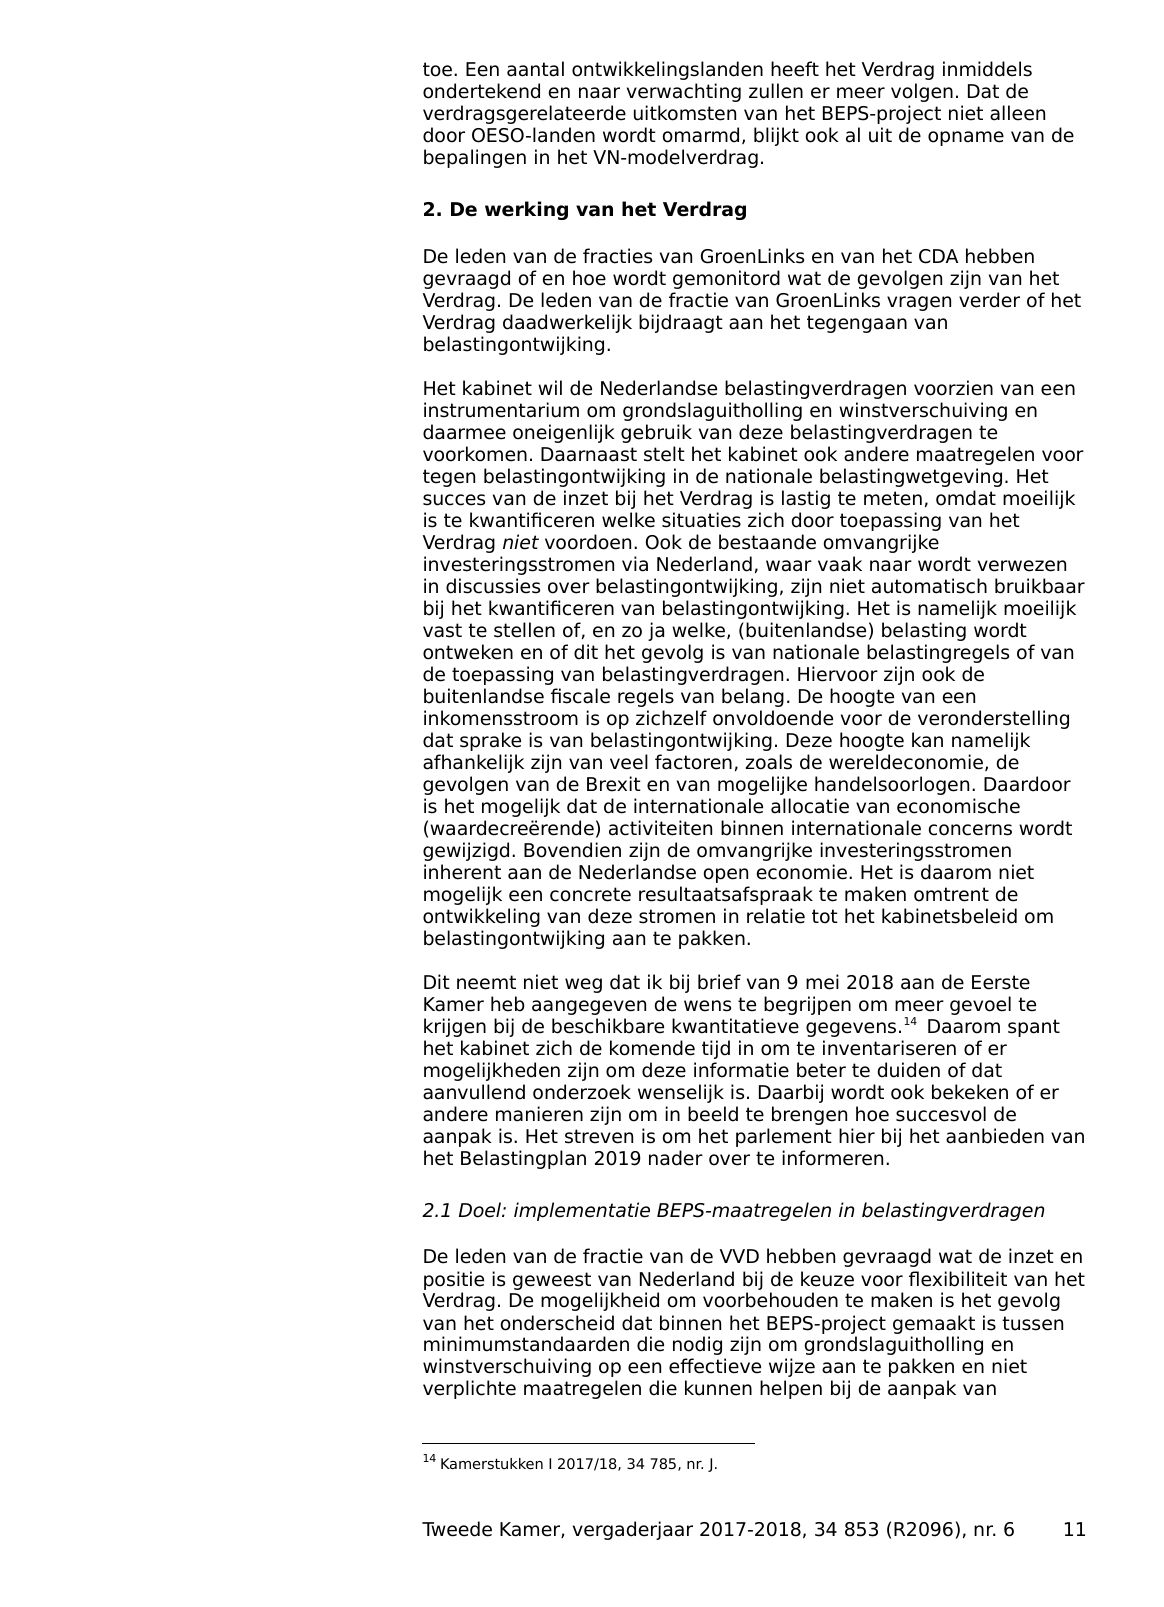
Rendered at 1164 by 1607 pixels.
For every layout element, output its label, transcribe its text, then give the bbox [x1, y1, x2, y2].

text De leden van de fracties van GroenLinks en van het CDA hebben gevraagd of en hoe wordt gemonitord wat de gevolgen zijn van het Verdrag. De leden van de fractie van GroenLinks vragen verder of het Verdrag daadwerkelijk bijdraagt aan het tegengaan van belastingontwijking. [422, 246, 1087, 356]
text Dit neemt niet weg dat ik bij brief van 9 mei 2018 aan de Eerste Kamer heb aangegeven de wens te begrijpen om meer gevoel te krijgen bij de beschikbare kwantitatieve gegevens. Daarom spant het kabinet zich de komende tijd in om te inventariseren of er mogelijkheden zijn om deze informatie beter te duiden of dat aanvullend onderzoek wenselijk is. Daarbij wordt ook bekeken of er andere manieren zijn om in beeld te brengen hoe succesvol de aanpak is. Het streven is om het parlement hier bij het aanbieden van het Belastingplan 2019 nader over te informeren. [422, 972, 1087, 1169]
text Het kabinet wil de Nederlandse belastingverdragen voorzien van een instrumentarium om grondslaguitholling en winstverschuiving en daarmee oneigenlijk gebruik van deze belastingverdragen te voorkomen. Daarnaast stelt het kabinet ook andere maatregelen voor tegen belastingontwijking in de nationale belastingwetgeving. Het succes van de inzet bij het Verdrag is lastig te meten, omdat moeilijk is te kwantificeren welke situaties zich door toepassing van het Verdrag niet voordoen. Ook de bestaande omvangrijke investeringsstromen via Nederland, waar vaak naar wordt verwezen in discussies over belastingontwijking, zijn niet automatisch bruikbaar bij het kwantificeren van belastingontwijking. Het is namelijk moeilijk vast te stellen of, en zo ja welke, (buitenlandse) belasting wordt ontweken en of dit het gevolg is van nationale belastingregels of van de toepassing van belastingverdragen. Hiervoor zijn ook de buitenlandse fiscale regels van belang. De hoogte van een inkomensstroom is op zichzelf onvoldoende voor de veronderstelling dat sprake is van belastingontwijking. Deze hoogte kan namelijk afhankelijk zijn van veel factoren, zoals de wereldeconomie, de gevolgen van de Brexit en van mogelijke handelsoorlogen. Daardoor is het mogelijk dat de internationale allocatie van economische (waardecreërende) activiteiten binnen internationale concerns wordt gewijzigd. Bovendien zijn de omvangrijke investeringsstromen inherent aan de Nederlandse open economie. Het is daarom niet mogelijk een concrete resultaatsafspraak te maken omtrent de ontwikkeling van deze stromen in relatie tot het kabinetsbeleid om belastingontwijking aan te pakken. [422, 378, 1087, 949]
text toe. Een aantal ontwikkelingslanden heeft het Verdrag inmiddels ondertekend en naar verwachting zullen er meer volgen. Dat de verdragsgerelateerde uitkomsten van het BEPS-project niet alleen door OESO-landen wordt omarmd, blijkt ook al uit de opname van de bepalingen in het VN-modelverdrag. [422, 59, 1087, 169]
text Kamerstukken I 2017/18, 34 785, nr. J. [422, 1452, 1087, 1474]
text De leden van de fractie van de VVD hebben gevraagd wat de inzet en positie is geweest van Nederland bij de keuze voor flexibiliteit van het Verdrag. De mogelijkheid om voorbehouden te maken is het gevolg van het onderscheid dat binnen het BEPS-project gemaakt is tussen minimumstandaarden die nodig zijn om grondslaguitholling en winstverschuiving op een effectieve wijze aan te pakken en niet verplichte maatregelen die kunnen helpen bij de aanpak van [422, 1246, 1087, 1400]
subtitle 2. De werking van het Verdrag [422, 199, 1087, 221]
subtitle 2.1 Doel: implementatie BEPS-maatregelen in belastingverdragen [422, 1199, 1087, 1221]
